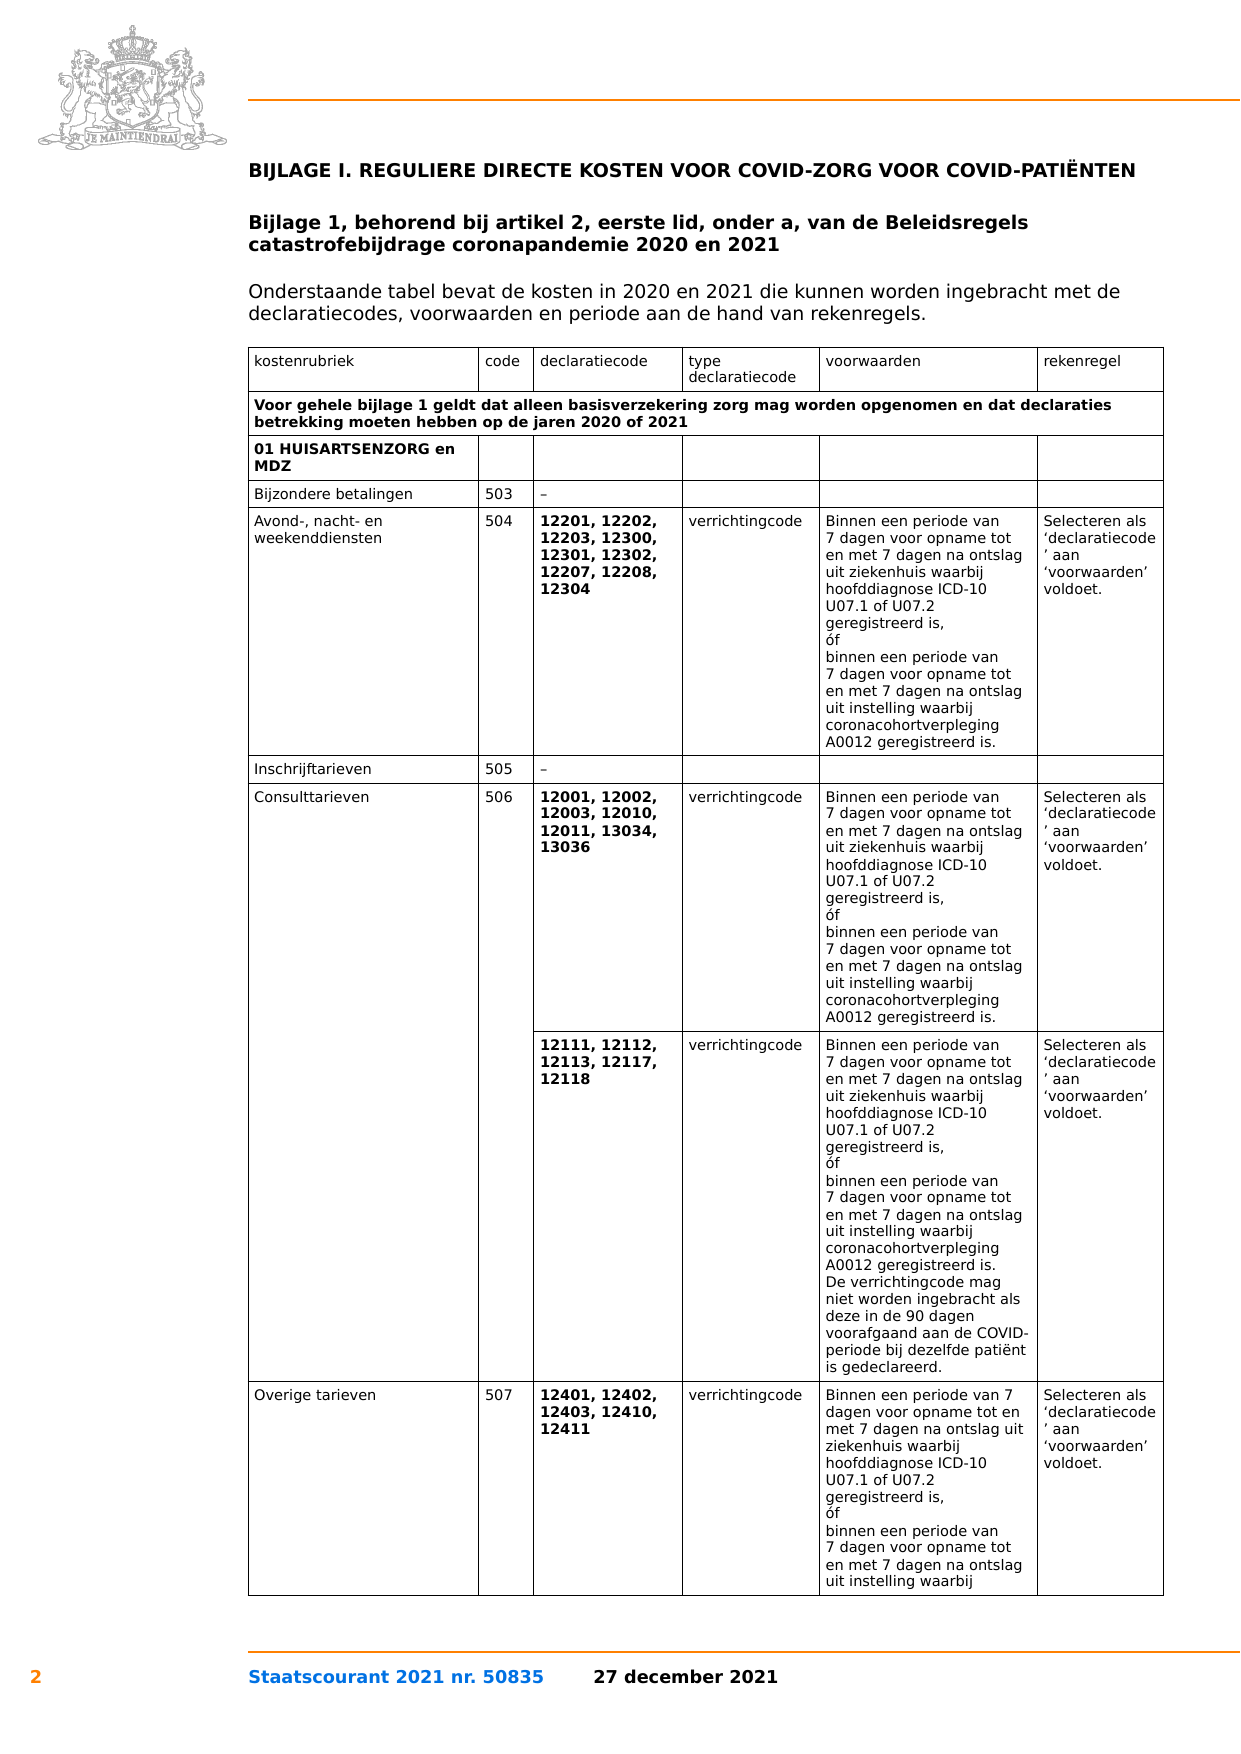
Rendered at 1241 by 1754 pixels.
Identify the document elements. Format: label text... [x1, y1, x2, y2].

table_cell [820, 436, 1037, 480]
table_cell Consulttarieven [249, 784, 478, 1381]
picture [38, 25, 227, 150]
table_cell 505 [479, 756, 533, 783]
text Onderstaande tabel bevat de kosten in 2020 en 2021 die kunnen worden ingebracht met de declaratiecodes, voorwaarden en periode aan de hand van rekenregels. [248, 281, 1163, 325]
table_cell [683, 481, 819, 507]
table_cell [1038, 436, 1163, 480]
table_header voorwaarden [820, 348, 1037, 391]
table_cell [820, 756, 1037, 783]
table_cell 12111, 12112, 12113, 12117, 12118 [534, 1032, 682, 1381]
table_cell [534, 436, 682, 480]
table_cell 503 [479, 481, 533, 507]
table_cell Selecteren als ‘declaratiecode’ aan ‘voorwaarden’ voldoet. [1038, 1032, 1163, 1381]
table_cell [1038, 481, 1163, 507]
table_cell 506 [479, 784, 533, 1381]
table_cell [683, 756, 819, 783]
table_cell Binnen een periode van 7 dagen voor opname tot en met 7 dagen na ontslag uit ziekenhuis waarbij hoofddiagnose ICD-10 U07.1 of U07.2 geregistreerd is, óf binnen een periode van 7 dagen voor opname tot en met 7 dagen na ontslag uit instelling waarbij [820, 1382, 1037, 1595]
table_cell 504 [479, 508, 533, 755]
table_cell – [534, 481, 682, 507]
table_cell verrichtingcode [683, 508, 819, 755]
table_header rekenregel [1038, 348, 1163, 391]
table_cell Selecteren als ‘declaratiecode’ aan ‘voorwaarden’ voldoet. [1038, 1382, 1163, 1595]
table_cell Selecteren als ‘declaratiecode’ aan ‘voorwaarden’ voldoet. [1038, 784, 1163, 1031]
table_cell Inschrijftarieven [249, 756, 478, 783]
table_header declaratiecode [534, 348, 682, 391]
table_cell [820, 481, 1037, 507]
table_cell Binnen een periode van 7 dagen voor opname tot en met 7 dagen na ontslag uit ziekenhuis waarbij hoofddiagnose ICD-10 U07.1 of U07.2 geregistreerd is, óf binnen een periode van 7 dagen voor opname tot en met 7 dagen na ontslag uit instelling waarbij coronacohortverpleging A0012 geregistreerd is. [820, 784, 1037, 1031]
table_header kostenrubriek [249, 348, 478, 391]
subtitle Bijlage 1, behorend bij artikel 2, eerste lid, onder a, van de Beleidsregels catastrofebijdrage coronapandemie 2020 en 2021 [248, 212, 1163, 256]
table_cell 01 HUISARTSENZORG en MDZ [249, 436, 478, 480]
table_cell verrichtingcode [683, 1032, 819, 1381]
table_header code [479, 348, 533, 391]
table_cell verrichtingcode [683, 784, 819, 1031]
table_cell [683, 436, 819, 480]
table_cell [479, 436, 533, 480]
table_cell 507 [479, 1382, 533, 1595]
table_cell verrichtingcode [683, 1382, 819, 1595]
table_cell 12201, 12202, 12203, 12300, 12301, 12302, 12207, 12208, 12304 [534, 508, 682, 755]
table_cell Selecteren als ‘declaratiecode’ aan ‘voorwaarden’ voldoet. [1038, 508, 1163, 755]
table_cell – [534, 756, 682, 783]
table_cell Overige tarieven [249, 1382, 478, 1595]
table_cell [1038, 756, 1163, 783]
table_cell Binnen een periode van 7 dagen voor opname tot en met 7 dagen na ontslag uit ziekenhuis waarbij hoofddiagnose ICD-10 U07.1 of U07.2 geregistreerd is, óf binnen een periode van 7 dagen voor opname tot en met 7 dagen na ontslag uit instelling waarbij coronacohortverpleging A0012 geregistreerd is. De verrichtingcode mag niet worden ingebracht als deze in de 90 dagen voorafgaand aan de COVID-periode bij dezelfde patiënt is gedeclareerd. [820, 1032, 1037, 1381]
table_cell Avond-, nacht- en weekenddiensten [249, 508, 478, 755]
table_header type declaratiecode [683, 348, 819, 391]
table_cell Binnen een periode van 7 dagen voor opname tot en met 7 dagen na ontslag uit ziekenhuis waarbij hoofddiagnose ICD-10 U07.1 of U07.2 geregistreerd is, óf binnen een periode van 7 dagen voor opname tot en met 7 dagen na ontslag uit instelling waarbij coronacohortverpleging A0012 geregistreerd is. [820, 508, 1037, 755]
table_cell 12401, 12402, 12403, 12410, 12411 [534, 1382, 682, 1595]
table_cell Bijzondere betalingen [249, 481, 478, 507]
table_cell 12001, 12002, 12003, 12010, 12011, 13034, 13036 [534, 784, 682, 1031]
subtitle BIJLAGE I. REGULIERE DIRECTE KOSTEN VOOR COVID-ZORG VOOR COVID-PATIËNTEN [248, 160, 1163, 182]
table_cell Voor gehele bijlage 1 geldt dat alleen basisverzekering zorg mag worden opgenomen en dat declaraties betrekking moeten hebben op de jaren 2020 of 2021 [249, 392, 1163, 435]
